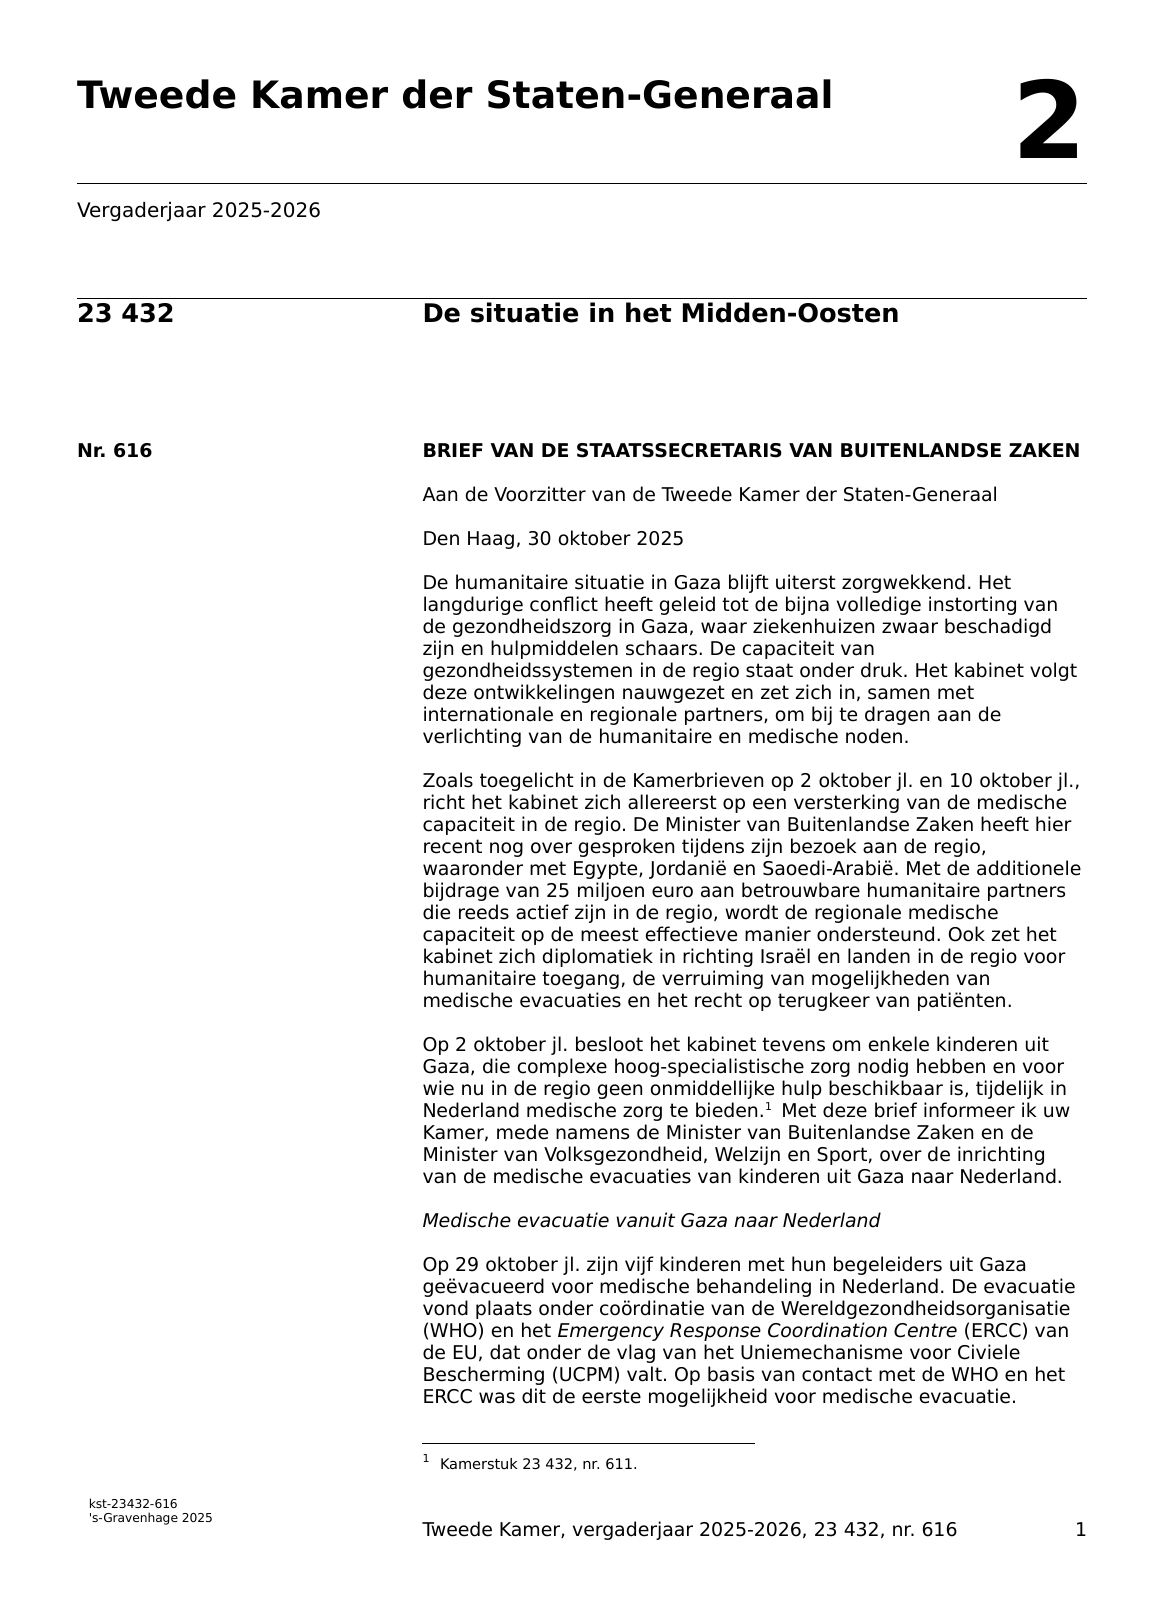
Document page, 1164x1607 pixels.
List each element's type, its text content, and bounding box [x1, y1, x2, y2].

table_header Tweede Kamer der Staten-Generaal [77, 59, 886, 183]
subtitle Nr. 616 BRIEF VAN DE STAATSSECRETARIS VAN BUITENLANDSE ZAKEN [77, 440, 1087, 462]
text Kamerstuk 23 432, nr. 611. [422, 1452, 1087, 1474]
text Aan de Voorzitter van de Tweede Kamer der Staten-Generaal [422, 484, 1087, 506]
table_cell Vergaderjaar 2025-2026 [77, 184, 1087, 298]
text kst-23432-616 [88, 1497, 323, 1511]
text Zoals toegelicht in de Kamerbrieven op 2 oktober jl. en 10 oktober jl., richt het kabinet zich allereerst op een versterking van de medische capaciteit in de regio. De Minister van Buitenlandse Zaken heeft hier recent nog over gesproken tijdens zijn bezoek aan de regio, waaronder met Egypte, Jordanië en Saoedi-Arabië. Met de additionele bijdrage van 25 miljoen euro aan betrouwbare humanitaire partners die reeds actief zijn in de regio, wordt de regionale medische capaciteit op de meest effectieve manier ondersteund. Ook zet het kabinet zich diplomatiek in richting Israël en landen in de regio voor humanitaire toegang, de verruiming van mogelijkheden van medische evacuaties en het recht op terugkeer van patiënten. [422, 770, 1087, 1012]
subtitle Medische evacuatie vanuit Gaza naar Nederland [422, 1210, 1087, 1232]
subtitle 23 432 De situatie in het Midden-Oosten [77, 299, 1087, 329]
text Den Haag, 30 oktober 2025 [422, 528, 1087, 550]
text 's-Gravenhage 2025 [88, 1511, 323, 1525]
text Op 29 oktober jl. zijn vijf kinderen met hun begeleiders uit Gaza geëvacueerd voor medische behandeling in Nederland. De evacuatie vond plaats onder coördinatie van de Wereldgezondheidsorganisatie (WHO) en het Emergency Response Coordination Centre (ERCC) van de EU, dat onder de vlag van het Uniemechanisme voor Civiele Bescherming (UCPM) valt. Op basis van contact met de WHO en het ERCC was dit de eerste mogelijkheid voor medische evacuatie. [422, 1254, 1087, 1408]
text Op 2 oktober jl. besloot het kabinet tevens om enkele kinderen uit Gaza, die complexe hoog-specialistische zorg nodig hebben en voor wie nu in de regio geen onmiddellijke hulp beschikbaar is, tijdelijk in Nederland medische zorg te bieden. Met deze brief informeer ik uw Kamer, mede namens de Minister van Buitenlandse Zaken en de Minister van Volksgezondheid, Welzijn en Sport, over de inrichting van de medische evacuaties van kinderen uit Gaza naar Nederland. [422, 1034, 1087, 1188]
text De humanitaire situatie in Gaza blijft uiterst zorgwekkend. Het langdurige conflict heeft geleid tot de bijna volledige instorting van de gezondheidszorg in Gaza, waar ziekenhuizen zwaar beschadigd zijn en hulpmiddelen schaars. De capaciteit van gezondheidssystemen in de regio staat onder druk. Het kabinet volgt deze ontwikkelingen nauwgezet en zet zich in, samen met internationale en regionale partners, om bij te dragen aan de verlichting van de humanitaire en medische noden. [422, 572, 1087, 748]
table_header 2 [886, 59, 1087, 183]
